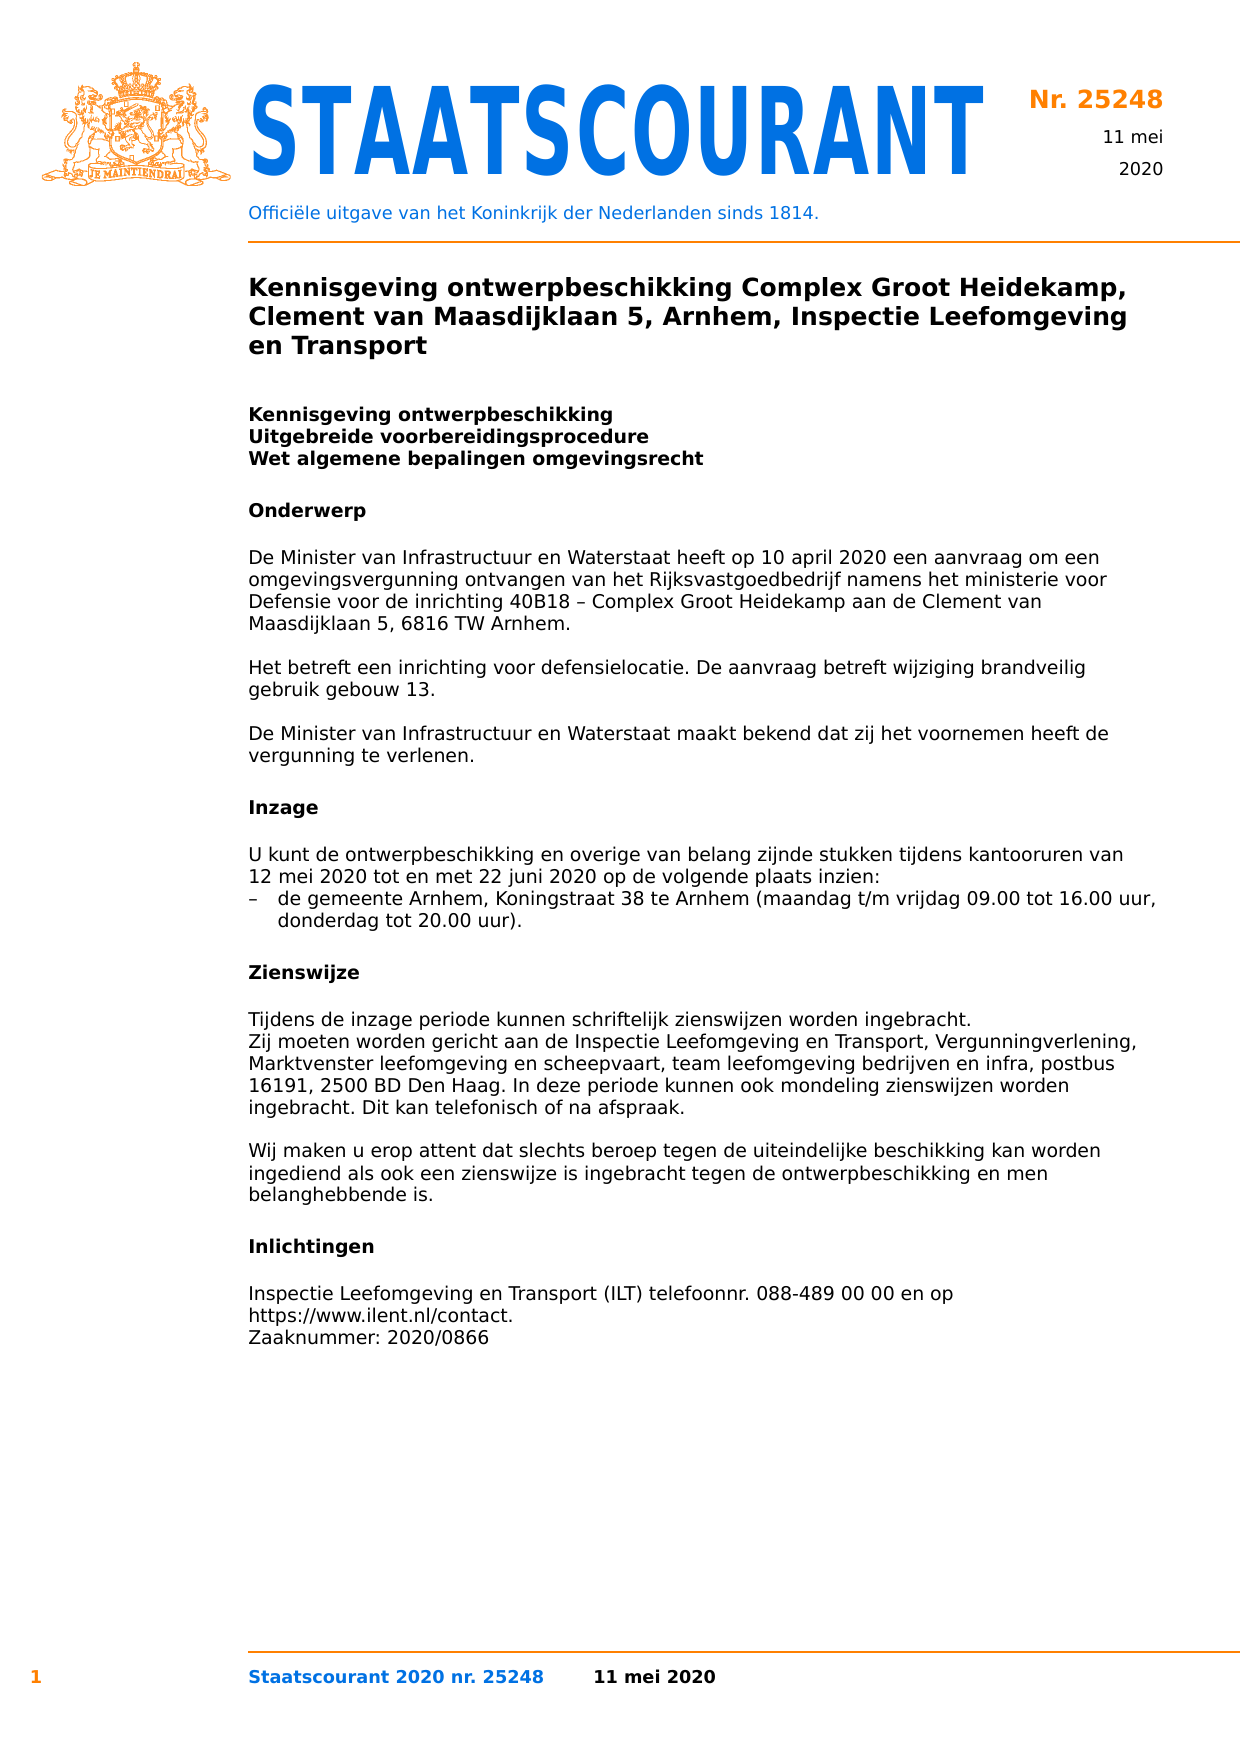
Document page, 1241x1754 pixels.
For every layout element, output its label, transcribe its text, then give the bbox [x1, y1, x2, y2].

table_cell 11 mei [998, 121, 1240, 153]
picture [41, 62, 231, 186]
text Zij moeten worden gericht aan de Inspectie Leefomgeving en Transport, Vergunningverlening, Marktvenster leefomgeving en scheepvaart, team leefomgeving bedrijven en infra, postbus 16191, 2500 BD Den Haag. In deze periode kunnen ook mondeling zienswijzen worden ingebracht. Dit kan telefonisch of na afspraak. [248, 1031, 1163, 1118]
text U kunt de ontwerpbeschikking en overige van belang zijnde stukken tijdens kantooruren van 12 mei 2020 tot en met 22 juni 2020 op de volgende plaats inzien: [248, 844, 1163, 888]
subtitle Inzage [248, 797, 1163, 819]
text Uitgebreide voorbereidingsprocedure [248, 426, 1163, 448]
table_header STAATSCOURANT [248, 62, 998, 203]
text Tijdens de inzage periode kunnen schriftelijk zienswijzen worden ingebracht. [248, 1009, 1163, 1031]
subtitle Onderwerp [248, 500, 1163, 522]
text Wij maken u erop attent dat slechts beroep tegen de uiteindelijke beschikking kan worden ingediend als ook een zienswijze is ingebracht tegen de ontwerpbeschikking en men belanghebbende is. [248, 1140, 1163, 1206]
text Kennisgeving ontwerpbeschikking [248, 404, 1163, 426]
subtitle Inlichtingen [248, 1236, 1163, 1258]
text De Minister van Infrastructuur en Waterstaat maakt bekend dat zij het voornemen heeft de vergunning te verlenen. [248, 723, 1163, 767]
table_header Nr. 25248 [998, 62, 1240, 121]
text De Minister van Infrastructuur en Waterstaat heeft op 10 april 2020 een aanvraag om een omgevingsvergunning ontvangen van het Rijksvastgoedbedrijf namens het ministerie voor Defensie voor de inrichting 40B18 – Complex Groot Heidekamp aan de Clement van Maasdijklaan 5, 6816 TW Arnhem. [248, 547, 1163, 635]
text – de gemeente Arnhem, Koningstraat 38 te Arnhem (maandag t/m vrijdag 09.00 tot 16.00 uur, donderdag tot 20.00 uur). [248, 888, 1163, 932]
subtitle Zienswijze [248, 962, 1163, 984]
text Wet algemene bepalingen omgevingsrecht [248, 448, 1163, 470]
subtitle Kennisgeving ontwerpbeschikking Complex Groot Heidekamp, Clement van Maasdijklaan 5, Arnhem, Inspectie Leefomgeving en Transport [248, 273, 1163, 361]
text Zaaknummer: 2020/0866 [248, 1327, 1163, 1349]
table_header [25, 62, 248, 241]
text Inspectie Leefomgeving en Transport (ILT) telefoonnr. 088-489 00 00 en op https://www.ilent.nl/contact. [248, 1283, 1163, 1327]
table_cell Officiële uitgave van het Koninkrijk der Nederlanden sinds 1814. [248, 203, 1240, 241]
table_cell 2020 [998, 153, 1240, 203]
text Het betreft een inrichting voor defensielocatie. De aanvraag betreft wijziging brandveilig gebruik gebouw 13. [248, 657, 1163, 701]
